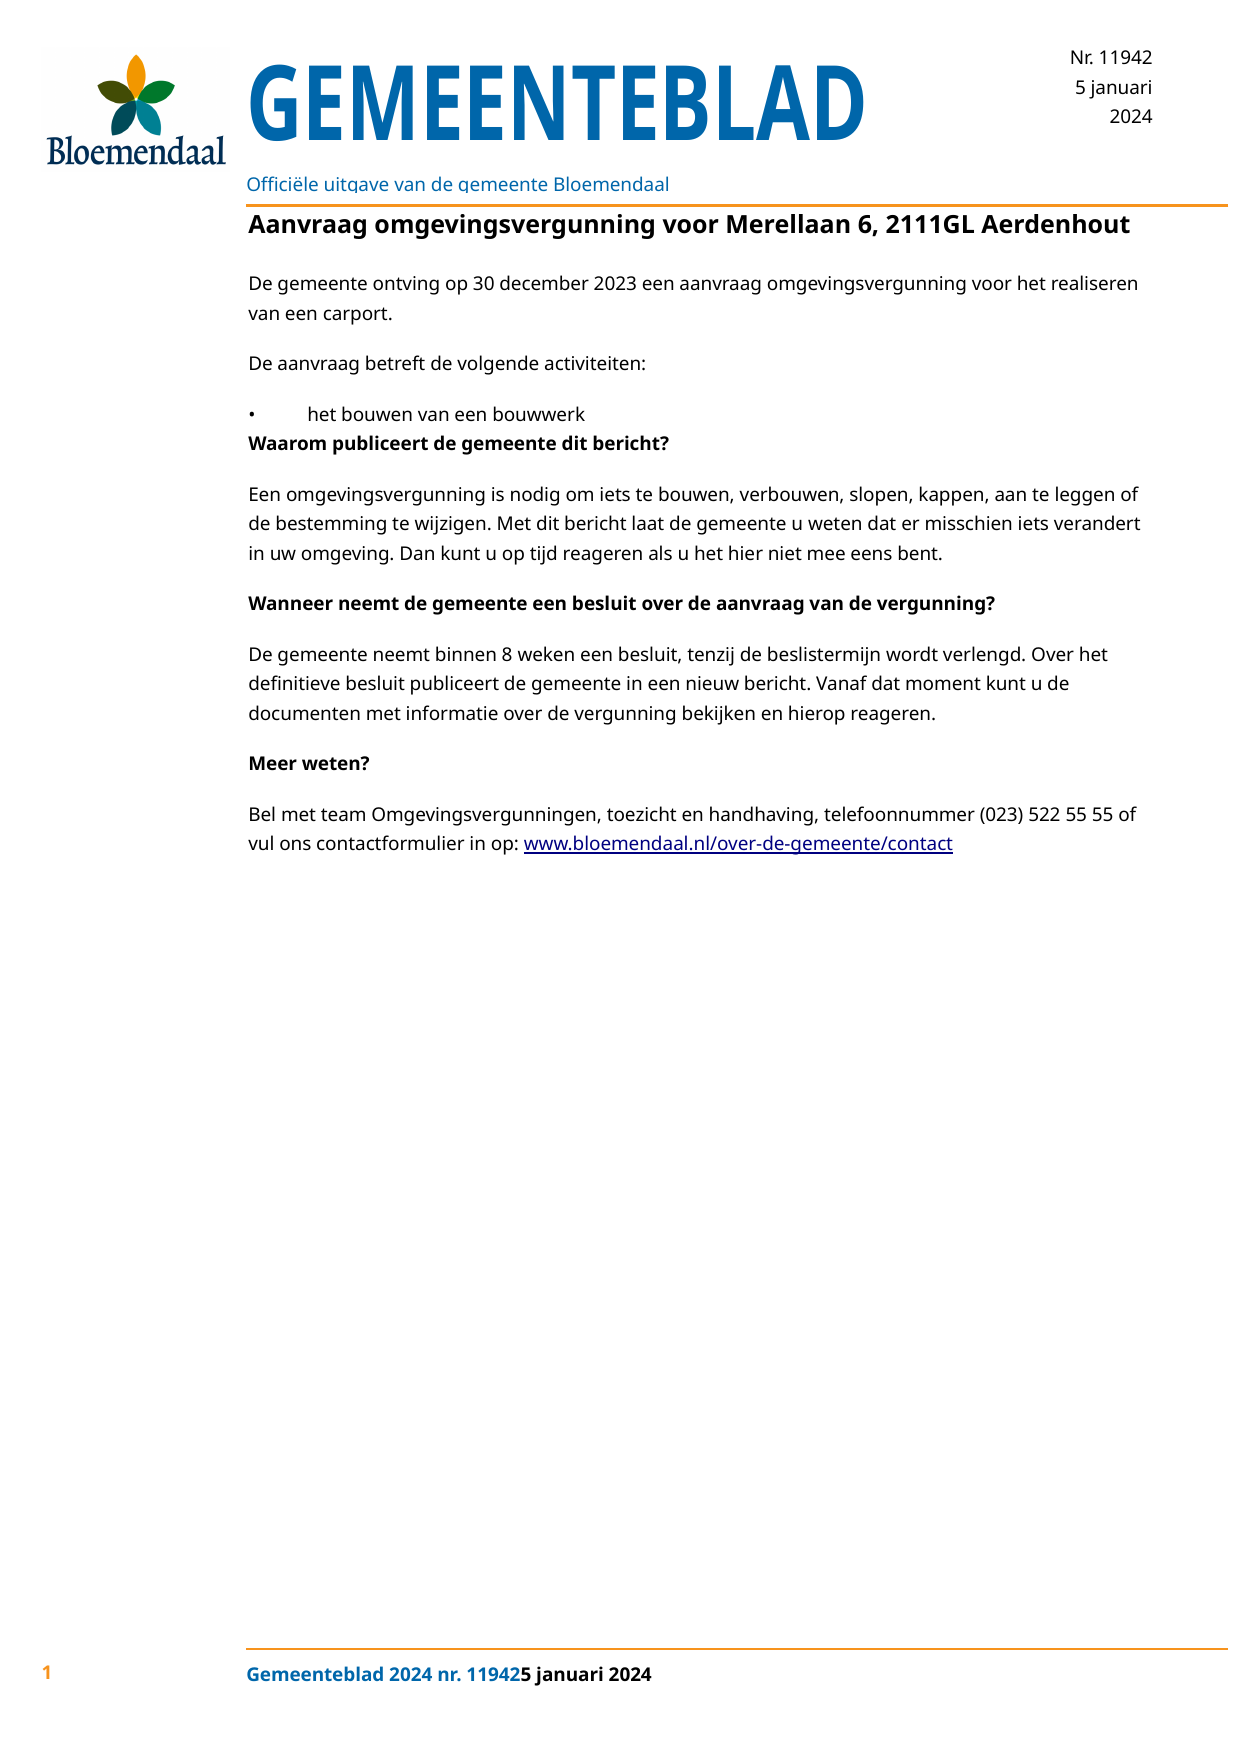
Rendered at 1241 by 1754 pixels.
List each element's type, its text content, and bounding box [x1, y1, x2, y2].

text De gemeente ontving op 30 december 2023 een aanvraag omgevingsvergunning voor het realiseren van een carport. [248, 270, 1152, 326]
list het bouwen van een bouwwerk [248, 401, 1152, 426]
text Waarom publiceert de gemeente dit bericht? [248, 430, 1152, 456]
picture [41, 47, 231, 172]
text Aanvraag omgevingsvergunning voor Merellaan 6, 2111GL Aerdenhout [248, 207, 1152, 241]
text De gemeente neemt binnen 8 weken een besluit, tenzij de beslistermijn wordt verlengd. Over het definitieve besluit publiceert de gemeente in een nieuw bericht. Vanaf dat moment kunt u de documenten met informatie over de vergunning bekijken en hierop reageren. [248, 641, 1152, 726]
text De aanvraag betreft de volgende activiteiten: [248, 350, 1152, 376]
text Bel met team Omgevingsvergunningen, toezicht en handhaving, telefoonnummer (023) 522 55 55 of vul ons contactformulier in op: www.bloemendaal.nl/over-de-gemeente/contact [248, 801, 1152, 856]
text Een omgevingsvergunning is nodig om iets te bouwen, verbouwen, slopen, kappen, aan te leggen of de bestemming te wijzigen. Met dit bericht laat de gemeente u weten dat er misschien iets verandert in uw omgeving. Dan kunt u op tijd reageren als u het hier niet mee eens bent. [248, 481, 1152, 566]
text Meer weten? [248, 750, 1152, 776]
text Wanneer neemt de gemeente een besluit over de aanvraag van de vergunning? [248, 590, 1152, 616]
